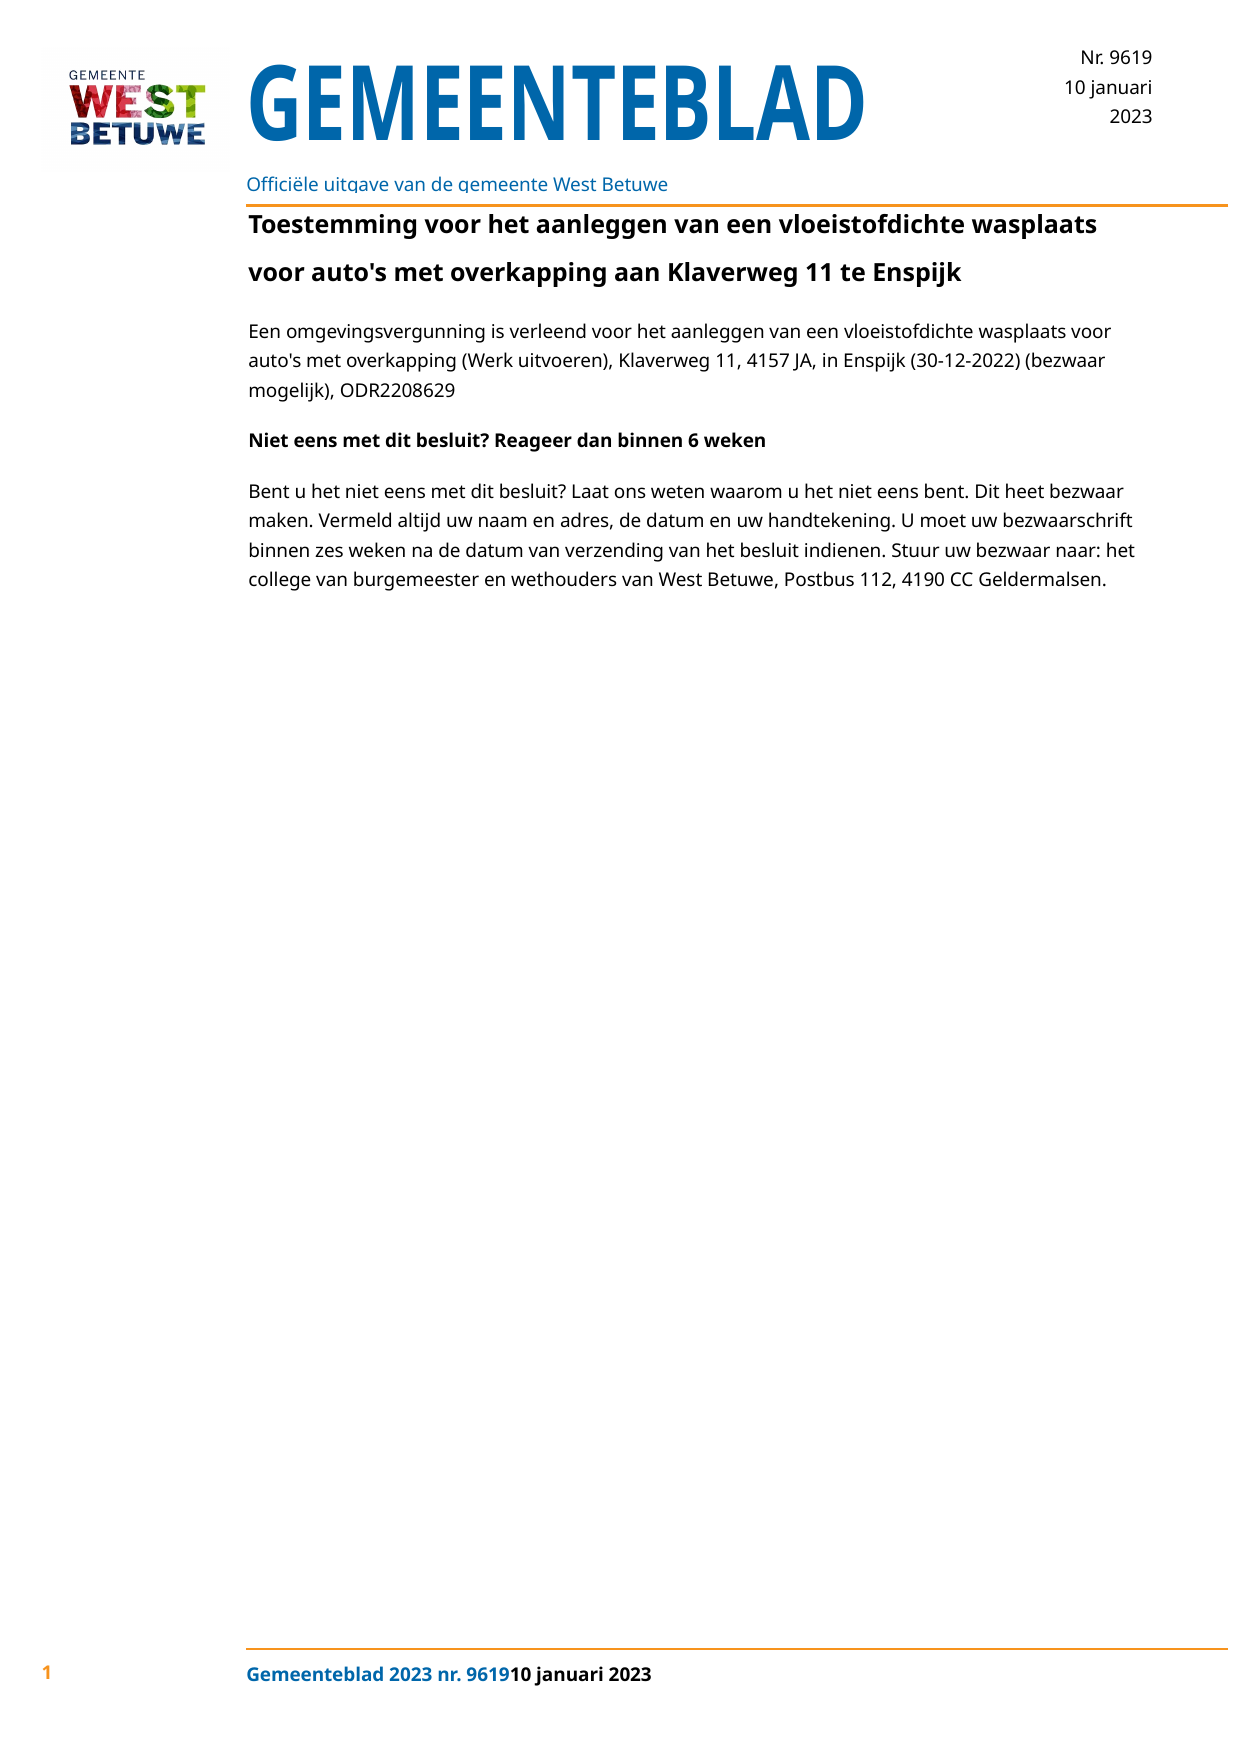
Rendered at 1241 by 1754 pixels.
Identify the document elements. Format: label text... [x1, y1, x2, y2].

text Bent u het niet eens met dit besluit? Laat ons weten waarom u het niet eens bent. Dit heet bezwaar maken. Vermeld altijd uw naam en adres, de datum en uw handtekening. U moet uw bezwaarschrift binnen zes weken na de datum van verzending van het besluit indienen. Stuur uw bezwaar naar: het college van burgemeester en wethouders van West Betuwe, Postbus 112, 4190 CC Geldermalsen. [248, 478, 1152, 592]
text Toestemming voor het aanleggen van een vloeistofdichte wasplaats voor auto's met overkapping aan Klaverweg 11 te Enspijk [248, 207, 1152, 288]
picture [41, 47, 231, 172]
text Niet eens met dit besluit? Reageer dan binnen 6 weken [248, 427, 1152, 453]
text Een omgevingsvergunning is verleend voor het aanleggen van een vloeistofdichte wasplaats voor auto's met overkapping (Werk uitvoeren), Klaverweg 11, 4157 JA, in Enspijk (30-12-2022) (bezwaar mogelijk), ODR2208629 [248, 318, 1152, 403]
